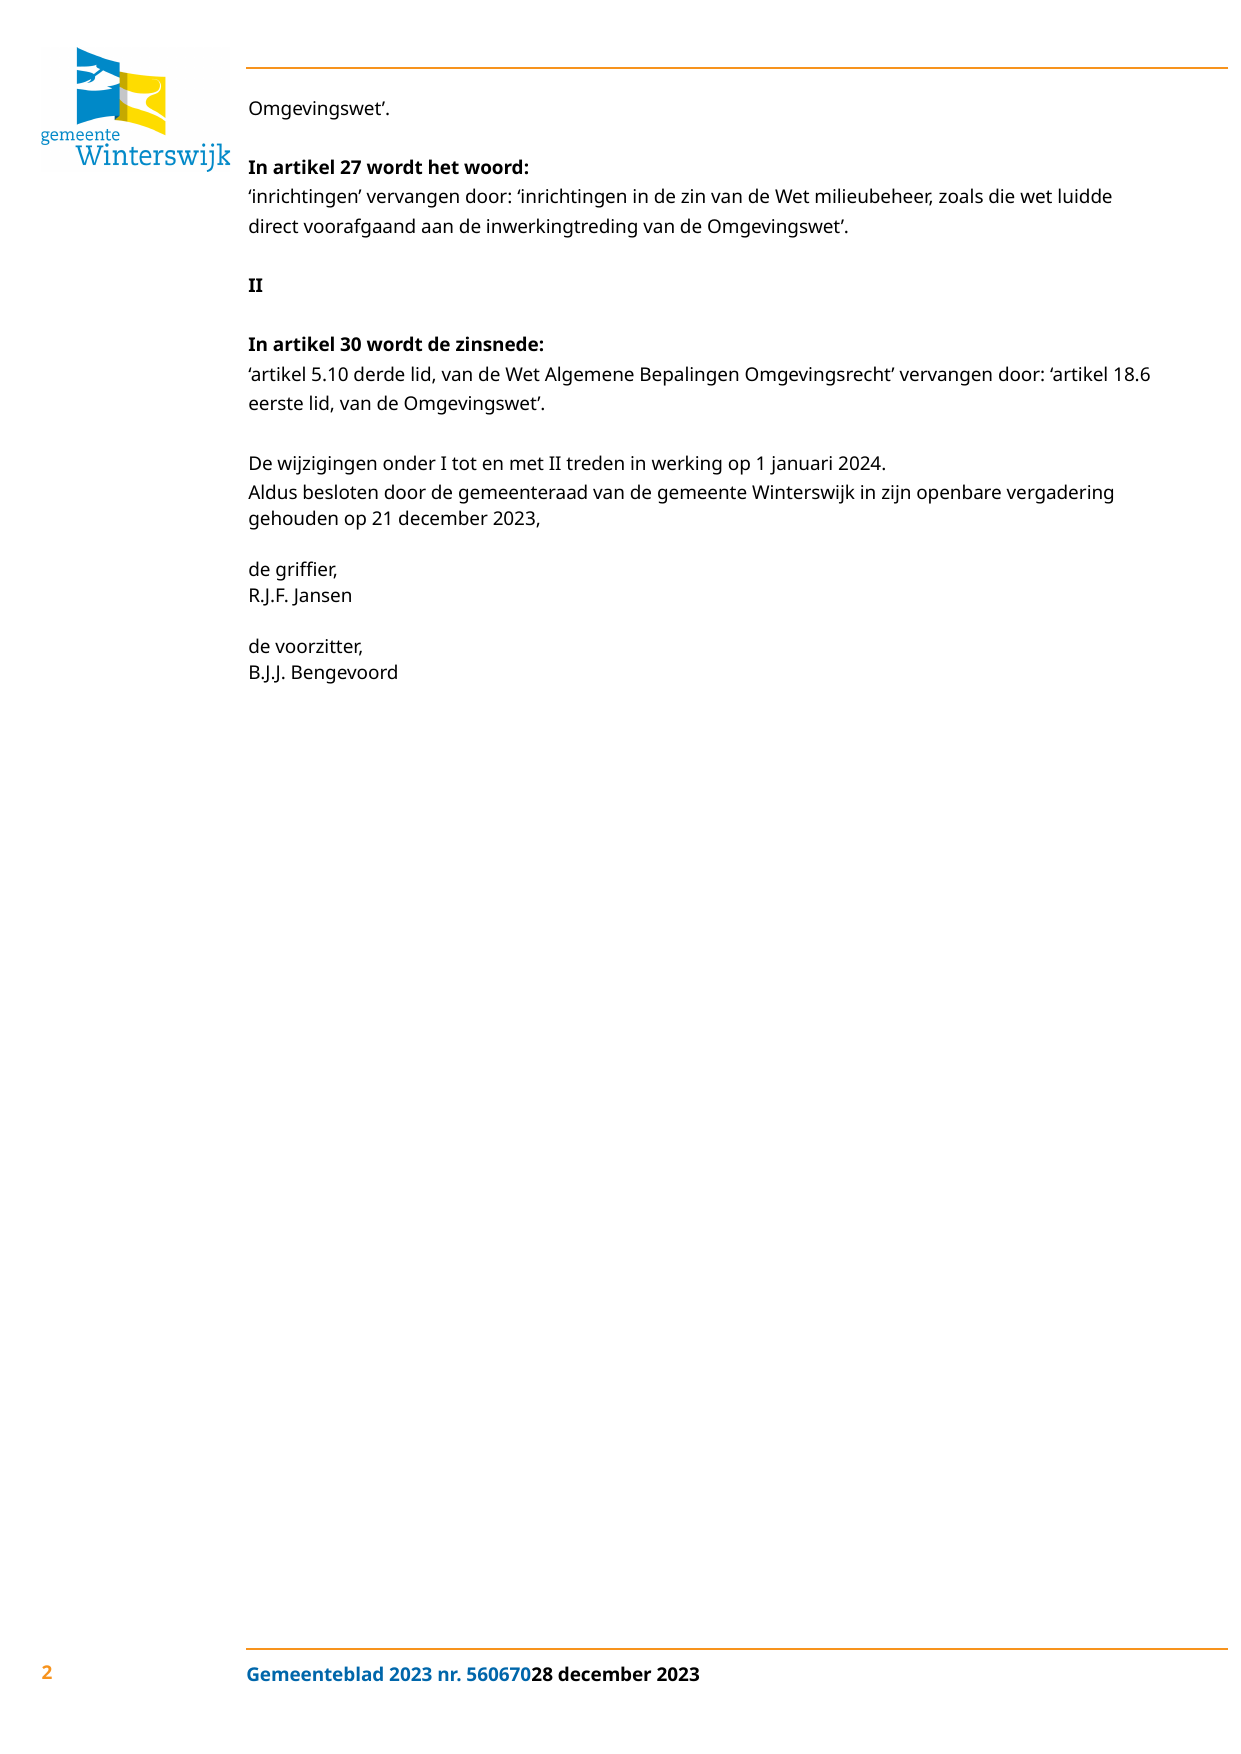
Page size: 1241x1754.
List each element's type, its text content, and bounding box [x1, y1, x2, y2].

text Aldus besloten door de gemeenteraad van de gemeente Winterswijk in zijn openbare vergadering gehouden op 21 december 2023, [248, 479, 1152, 531]
text B.J.J. Bengevoord [248, 659, 1152, 685]
picture [225, 153, 231, 162]
text II [248, 272, 1152, 298]
picture [41, 47, 231, 172]
text de voorzitter, [248, 634, 1152, 659]
text De wijzigingen onder I tot en met II treden in werking op 1 januari 2024. [248, 450, 1152, 476]
text R.J.F. Jansen [248, 582, 1152, 608]
text ‘inrichtingen’ vervangen door: ‘inrichtingen in de zin van de Wet milieubeheer, zoals die wet luidde direct voorafgaand aan de inwerkingtreding van de Omgevingswet’. [248, 183, 1152, 239]
text ‘artikel 5.10 derde lid, van de Wet Algemene Bepalingen Omgevingsrecht’ vervangen door: ‘artikel 18.6 eerste lid, van de Omgevingswet’. [248, 361, 1152, 416]
text In artikel 27 wordt het woord: [248, 154, 1152, 180]
text de griffier, [248, 557, 1152, 582]
text Omgevingswet’. [248, 95, 1152, 121]
text In artikel 30 wordt de zinsnede: [248, 331, 1152, 357]
